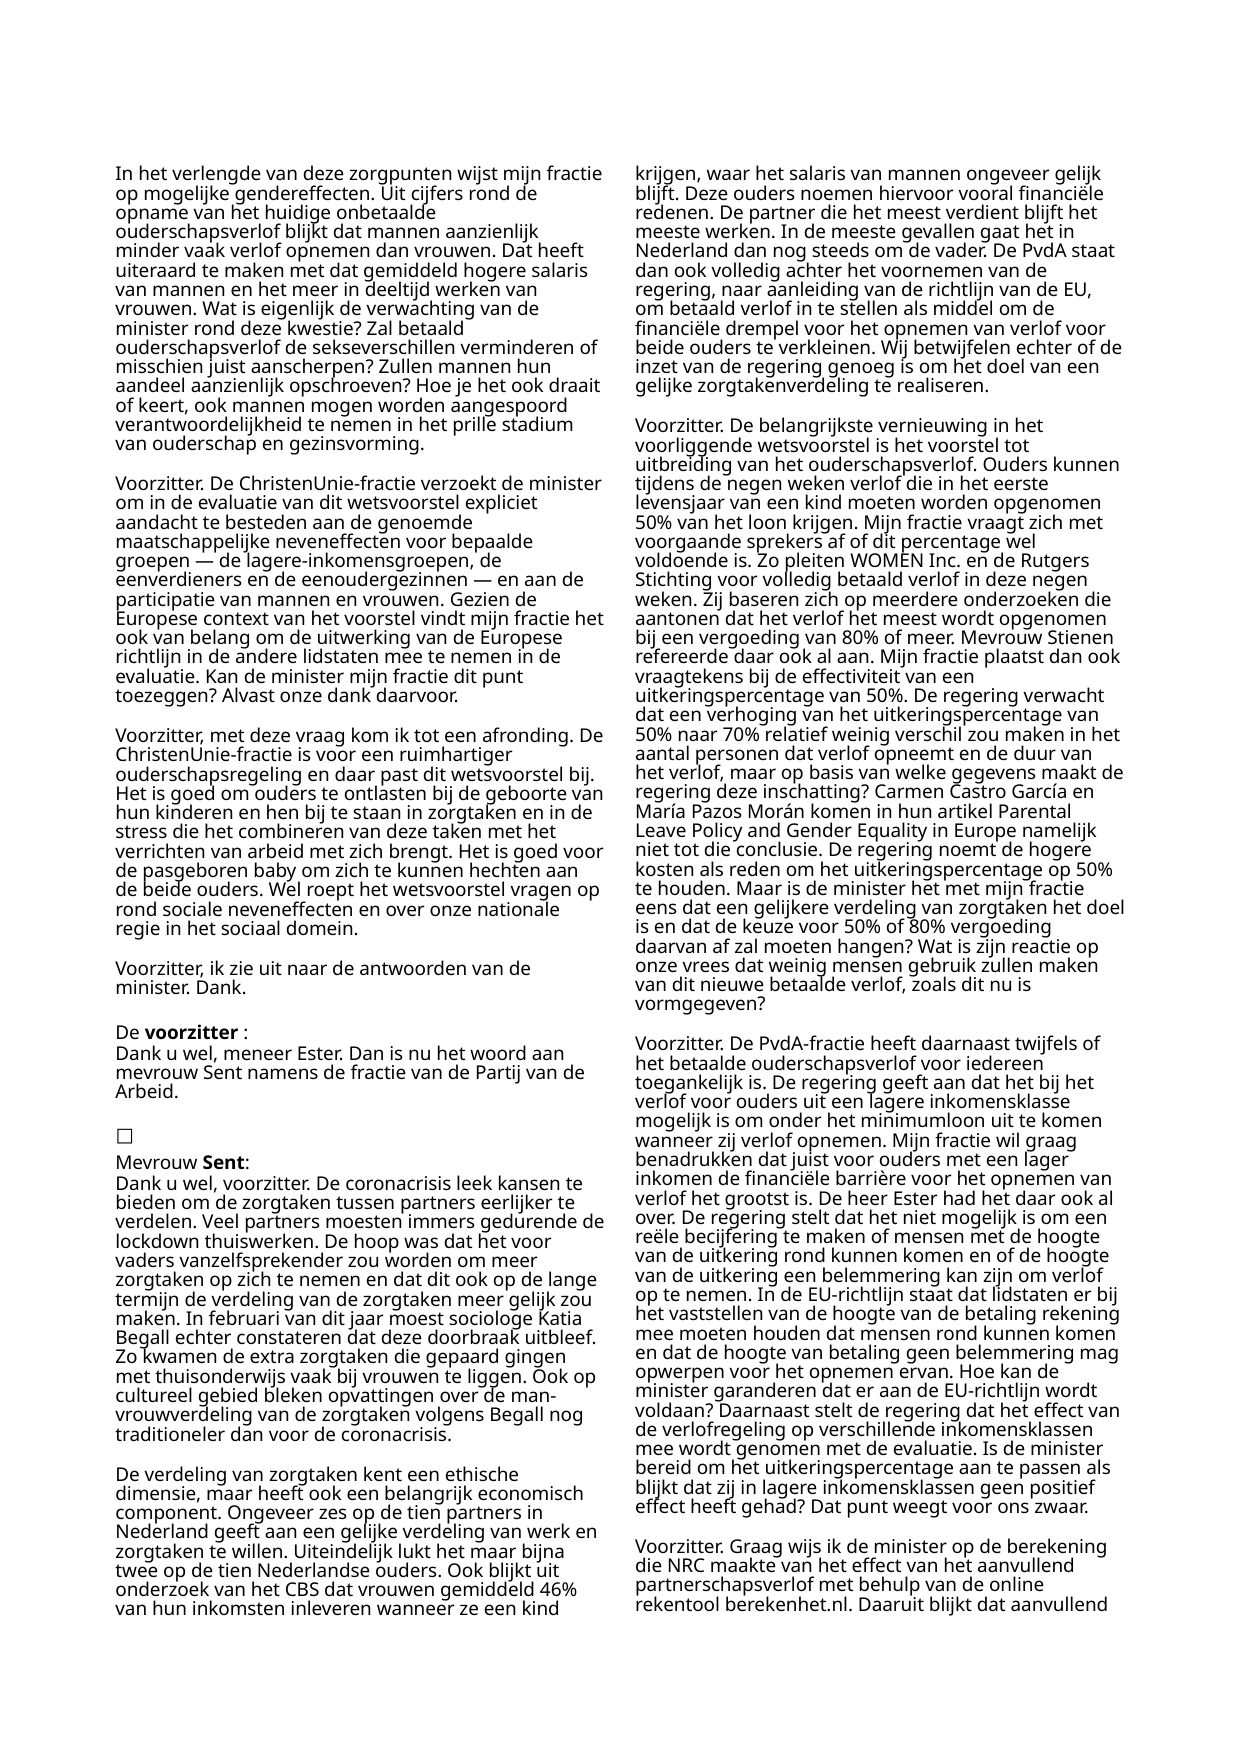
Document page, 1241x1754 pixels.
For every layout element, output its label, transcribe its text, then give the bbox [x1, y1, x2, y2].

text ⬜ [115, 1123, 605, 1149]
text Voorzitter, ik zie uit naar de antwoorden van de minister. Dank. [115, 960, 605, 998]
text De verdeling van zorgtaken kent een ethische dimensie, maar heeft ook een belangrijk economisch component. Ongeveer zes op de tien partners in Nederland geeft aan een gelijke verdeling van werk en zorgtaken te willen. Uiteindelijk lukt het maar bijna twee op de tien Nederlandse ouders. Ook blijkt uit onderzoek van het CBS dat vrouwen gemiddeld 46% van hun inkomsten inleveren wanneer ze een kind [115, 1466, 605, 1620]
text De voorzitter : [115, 1019, 605, 1045]
text Voorzitter. De PvdA-fractie heeft daarnaast twijfels of het betaalde ouderschapsverlof voor iedereen toegankelijk is. De regering geeft aan dat het bij het verlof voor ouders uit een lagere inkomensklasse mogelijk is om onder het minimumloon uit te komen wanneer zij verlof opnemen. Mijn fractie wil graag benadrukken dat juist voor ouders met een lager inkomen de financiële barrière voor het opnemen van verlof het grootst is. De heer Ester had het daar ook al over. De regering stelt dat het niet mogelijk is om een reële becijfering te maken of mensen met de hoogte van de uitkering rond kunnen komen en of de hoogte van de uitkering een belemmering kan zijn om verlof op te nemen. In de EU-richtlijn staat dat lidstaten er bij het vaststellen van de hoogte van de betaling rekening mee moeten houden dat mensen rond kunnen komen en dat de hoogte van betaling geen belemmering mag opwerpen voor het opnemen ervan. Hoe kan de minister garanderen dat er aan de EU-richtlijn wordt voldaan? Daarnaast stelt de regering dat het effect van de verlofregeling op verschillende inkomensklassen mee wordt genomen met de evaluatie. Is de minister bereid om het uitkeringspercentage aan te passen als blijkt dat zij in lagere inkomensklassen geen positief effect heeft gehad? Dat punt weegt voor ons zwaar. [635, 1035, 1125, 1517]
text Voorzitter. Graag wijs ik de minister op de berekening die NRC maakte van het effect van het aanvullend partnerschapsverlof met behulp van de online rekentool berekenhet.nl. Daaruit blijkt dat aanvullend [635, 1538, 1125, 1615]
text Dank u wel, meneer Ester. Dan is nu het woord aan mevrouw Sent namens de fractie van de Partij van de Arbeid. [115, 1045, 605, 1103]
text Dank u wel, voorzitter. De coronacrisis leek kansen te bieden om de zorgtaken tussen partners eerlijker te verdelen. Veel partners moesten immers gedurende de lockdown thuiswerken. De hoop was dat het voor vaders vanzelfsprekender zou worden om meer zorgtaken op zich te nemen en dat dit ook op de lange termijn de verdeling van de zorgtaken meer gelijk zou maken. In februari van dit jaar moest sociologe Katia Begall echter constateren dat deze doorbraak uitbleef. Zo kwamen de extra zorgtaken die gepaard gingen met thuisonderwijs vaak bij vrouwen te liggen. Ook op cultureel gebied bleken opvattingen over de man-vrouwverdeling van de zorgtaken volgens Begall nog traditioneler dan voor de coronacrisis. [115, 1175, 605, 1445]
text Voorzitter. De ChristenUnie-fractie verzoekt de minister om in de evaluatie van dit wetsvoorstel expliciet aandacht te besteden aan de genoemde maatschappelijke neveneffecten voor bepaalde groepen — de lagere-inkomensgroepen, de eenverdieners en de eenoudergezinnen — en aan de participatie van mannen en vrouwen. Gezien de Europese context van het voorstel vindt mijn fractie het ook van belang om de uitwerking van de Europese richtlijn in de andere lidstaten mee te nemen in de evaluatie. Kan de minister mijn fractie dit punt toezeggen? Alvast onze dank daarvoor. [115, 475, 605, 706]
text Mevrouw Sent: [115, 1149, 605, 1175]
text krijgen, waar het salaris van mannen ongeveer gelijk blijft. Deze ouders noemen hiervoor vooral financiële redenen. De partner die het meest verdient blijft het meeste werken. In de meeste gevallen gaat het in Nederland dan nog steeds om de vader. De PvdA staat dan ook volledig achter het voornemen van de regering, naar aanleiding van de richtlijn van de EU, om betaald verlof in te stellen als middel om de financiële drempel voor het opnemen van verlof voor beide ouders te verkleinen. Wij betwijfelen echter of de inzet van de regering genoeg is om het doel van een gelijke zorgtakenverdeling te realiseren. [635, 165, 1125, 397]
text Voorzitter. De belangrijkste vernieuwing in het voorliggende wetsvoorstel is het voorstel tot uitbreiding van het ouderschapsverlof. Ouders kunnen tijdens de negen weken verlof die in het eerste levensjaar van een kind moeten worden opgenomen 50% van het loon krijgen. Mijn fractie vraagt zich met voorgaande sprekers af of dit percentage wel voldoende is. Zo pleiten WOMEN Inc. en de Rutgers Stichting voor volledig betaald verlof in deze negen weken. Zij baseren zich op meerdere onderzoeken die aantonen dat het verlof het meest wordt opgenomen bij een vergoeding van 80% of meer. Mevrouw Stienen refereerde daar ook al aan. Mijn fractie plaatst dan ook vraagtekens bij de effectiviteit van een uitkeringspercentage van 50%. De regering verwacht dat een verhoging van het uitkeringspercentage van 50% naar 70% relatief weinig verschil zou maken in het aantal personen dat verlof opneemt en de duur van het verlof, maar op basis van welke gegevens maakt de regering deze inschatting? Carmen Castro García en María Pazos Morán komen in hun artikel Parental Leave Policy and Gender Equality in Europe namelijk niet tot die conclusie. De regering noemt de hogere kosten als reden om het uitkeringspercentage op 50% te houden. Maar is de minister het met mijn fractie eens dat een gelijkere verdeling van zorgtaken het doel is en dat de keuze voor 50% of 80% vergoeding daarvan af zal moeten hangen? Wat is zijn reactie op onze vrees dat weinig mensen gebruik zullen maken van dit nieuwe betaalde verlof, zoals dit nu is vormgegeven? [635, 417, 1125, 1015]
text In het verlengde van deze zorgpunten wijst mijn fractie op mogelijke gendereffecten. Uit cijfers rond de opname van het huidige onbetaalde ouderschapsverlof blijkt dat mannen aanzienlijk minder vaak verlof opnemen dan vrouwen. Dat heeft uiteraard te maken met dat gemiddeld hogere salaris van mannen en het meer in deeltijd werken van vrouwen. Wat is eigenlijk de verwachting van de minister rond deze kwestie? Zal betaald ouderschapsverlof de sekseverschillen verminderen of misschien juist aanscherpen? Zullen mannen hun aandeel aanzienlijk opschroeven? Hoe je het ook draait of keert, ook mannen mogen worden aangespoord verantwoordelijkheid te nemen in het prille stadium van ouderschap en gezinsvorming. [115, 165, 605, 454]
text Voorzitter, met deze vraag kom ik tot een afronding. De ChristenUnie-fractie is voor een ruimhartiger ouderschapsregeling en daar past dit wetsvoorstel bij. Het is goed om ouders te ontlasten bij de geboorte van hun kinderen en hen bij te staan in zorgtaken en in de stress die het combineren van deze taken met het verrichten van arbeid met zich brengt. Het is goed voor de pasgeboren baby om zich te kunnen hechten aan de beide ouders. Wel roept het wetsvoorstel vragen op rond sociale neveneffecten en over onze nationale regie in het sociaal domein. [115, 727, 605, 939]
